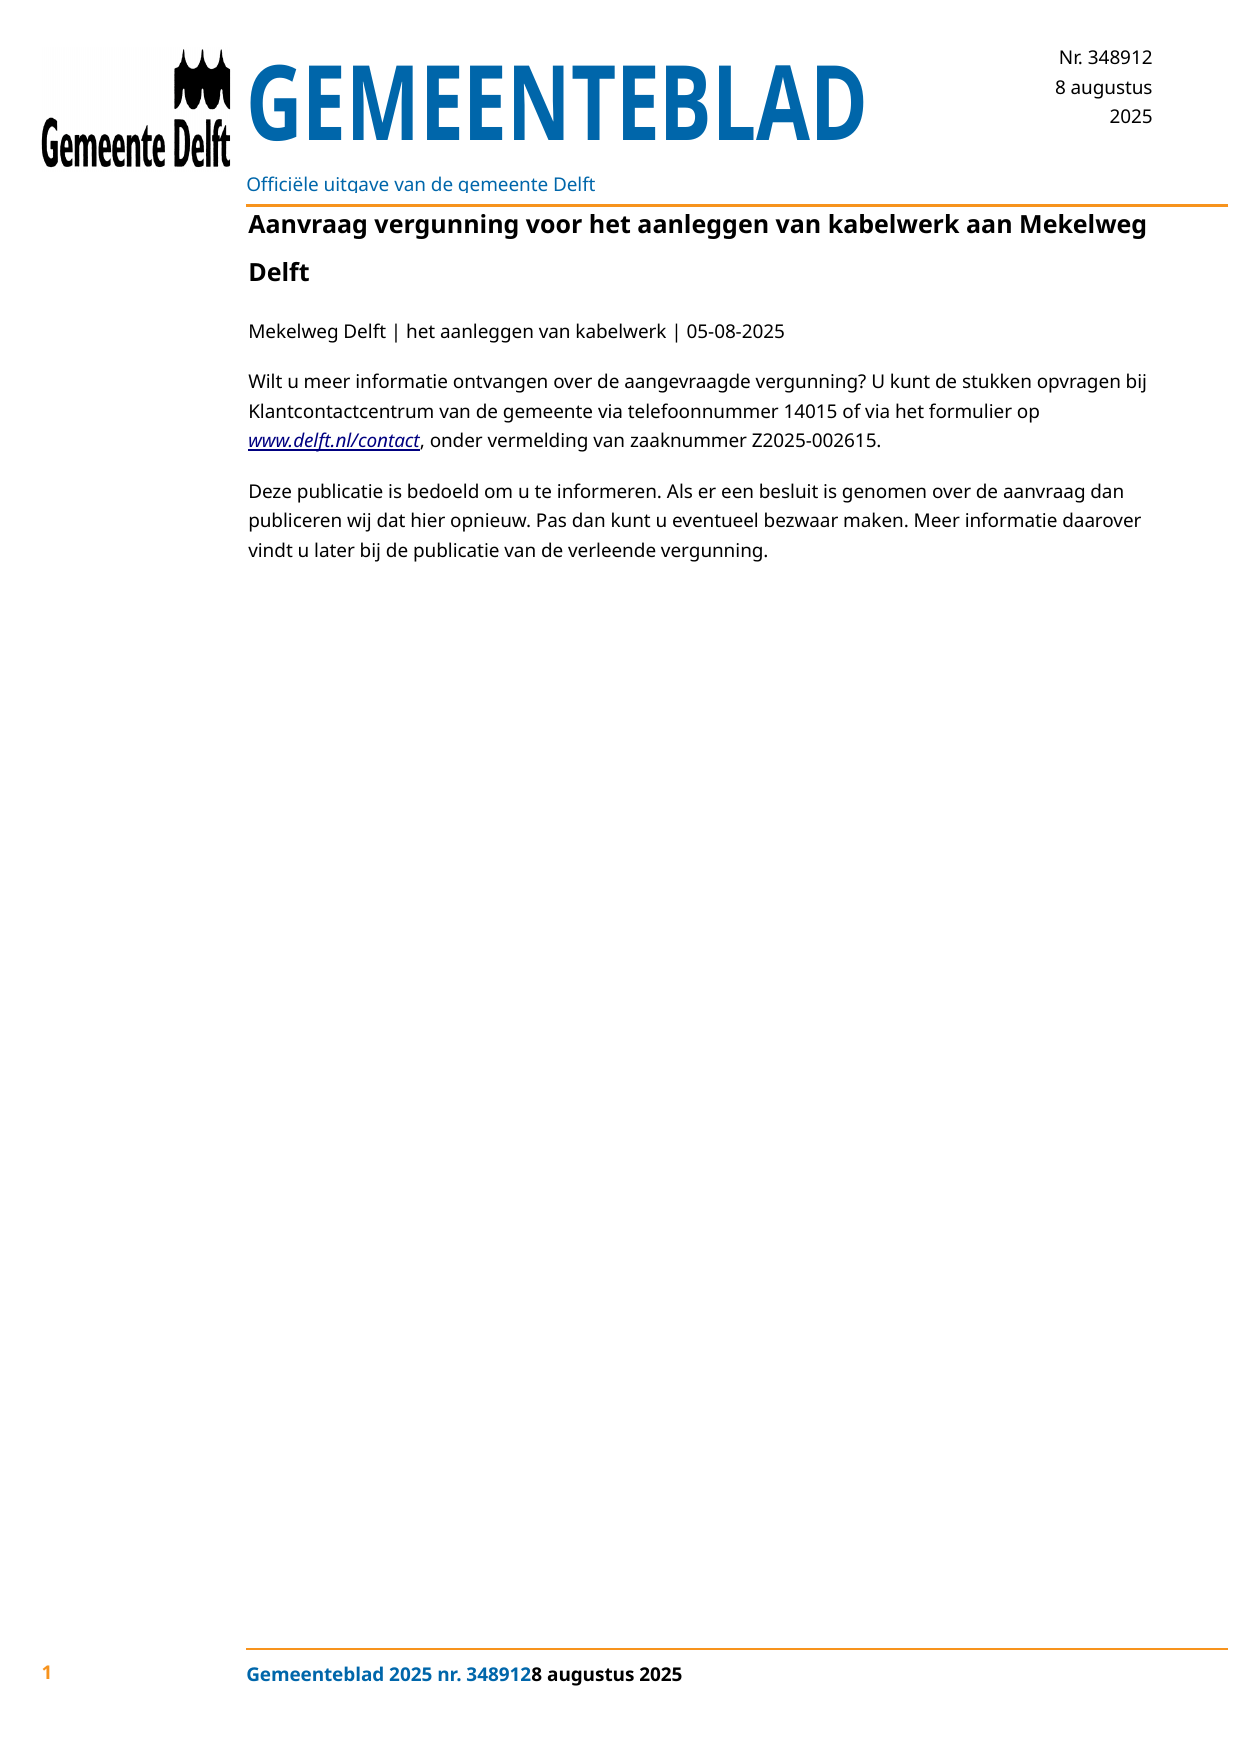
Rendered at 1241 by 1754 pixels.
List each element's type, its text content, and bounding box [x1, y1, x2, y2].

picture [41, 47, 231, 172]
text Deze publicatie is bedoeld om u te informeren. Als er een besluit is genomen over de aanvraag dan publiceren wij dat hier opnieuw. Pas dan kunt u eventueel bezwaar maken. Meer informatie daarover vindt u later bij de publicatie van de verleende vergunning. [248, 478, 1152, 563]
text Mekelweg Delft | het aanleggen van kabelwerk | 05-08-2025 [248, 318, 1152, 344]
text Wilt u meer informatie ontvangen over de aangevraagde vergunning? U kunt de stukken opvragen bij Klantcontactcentrum van de gemeente via telefoonnummer 14015 of via het formulier op www.delft.nl/contact, onder vermelding van zaaknummer Z2025-002615. [248, 368, 1152, 453]
text Aanvraag vergunning voor het aanleggen van kabelwerk aan Mekelweg Delft [248, 207, 1152, 288]
